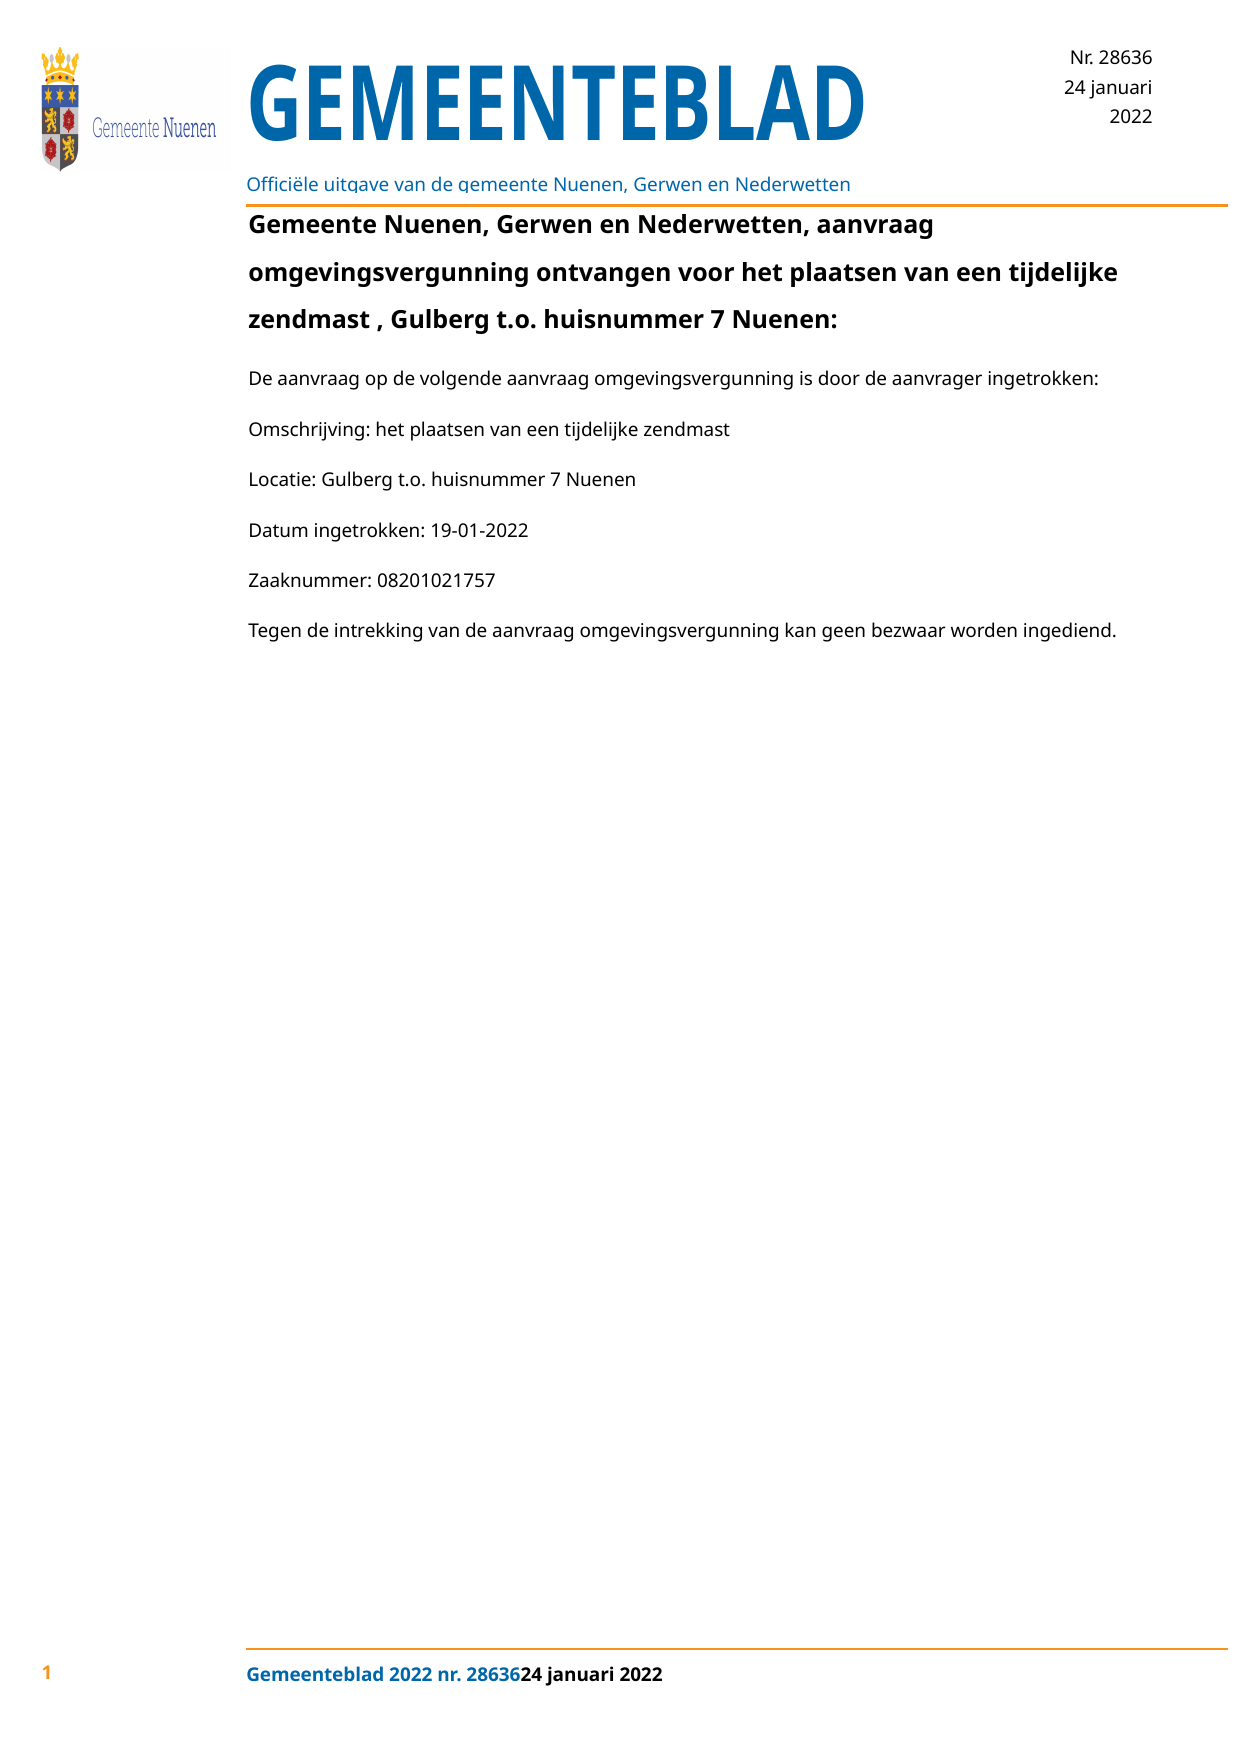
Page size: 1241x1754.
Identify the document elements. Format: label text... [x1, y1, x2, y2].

text Datum ingetrokken: 19-01-2022 [248, 517, 1152, 542]
text Omschrijving: het plaatsen van een tijdelijke zendmast [248, 416, 1152, 442]
text De aanvraag op de volgende aanvraag omgevingsvergunning is door de aanvrager ingetrokken: [248, 366, 1152, 391]
text Locatie: Gulberg t.o. huisnummer 7 Nuenen [248, 466, 1152, 492]
text Zaaknummer: 08201021757 [248, 567, 1152, 593]
text Tegen de intrekking van de aanvraag omgevingsvergunning kan geen bezwaar worden ingediend. [248, 618, 1152, 643]
picture [41, 47, 231, 172]
text Gemeente Nuenen, Gerwen en Nederwetten, aanvraag omgevingsvergunning ontvangen voor het plaatsen van een tijdelijke zendmast , Gulberg t.o. huisnummer 7 Nuenen: [248, 207, 1152, 336]
